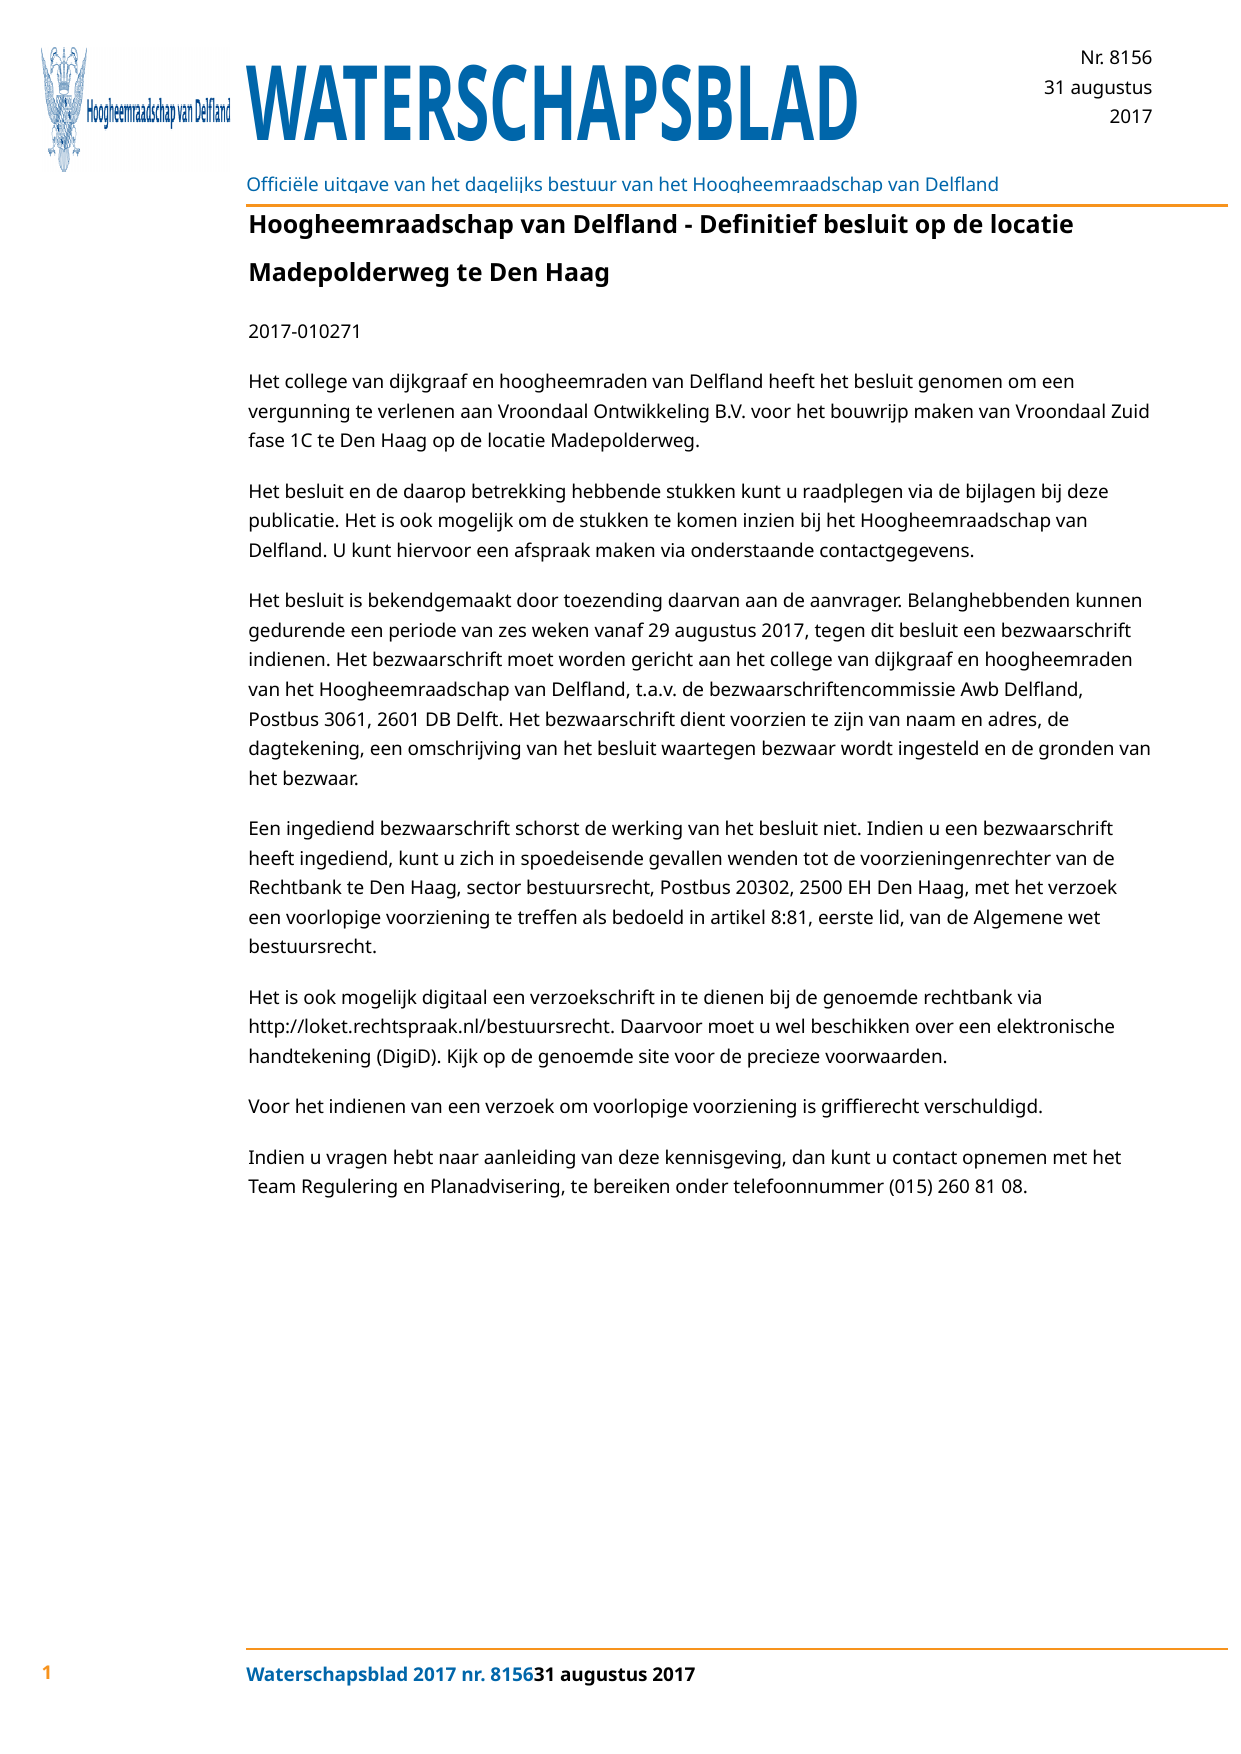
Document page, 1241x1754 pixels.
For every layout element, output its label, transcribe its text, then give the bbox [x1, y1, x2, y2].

text Het besluit en de daarop betrekking hebbende stukken kunt u raadplegen via de bijlagen bij deze publicatie. Het is ook mogelijk om de stukken te komen inzien bij het Hoogheemraadschap van Delfland. U kunt hiervoor een afspraak maken via onderstaande contactgegevens. [248, 478, 1152, 563]
text Het college van dijkgraaf en hoogheemraden van Delfland heeft het besluit genomen om een vergunning te verlenen aan Vroondaal Ontwikkeling B.V. voor het bouwrijp maken van Vroondaal Zuid fase 1C te Den Haag op de locatie Madepolderweg. [248, 368, 1152, 453]
text 2017-010271 [248, 318, 1152, 344]
text Het is ook mogelijk digitaal een verzoekschrift in te dienen bij de genoemde rechtbank via http://loket.rechtspraak.nl/bestuursrecht. Daarvoor moet u wel beschikken over een elektronische handtekening (DigiD). Kijk op de genoemde site voor de precieze voorwaarden. [248, 984, 1152, 1069]
text Hoogheemraadschap van Delfland - Definitief besluit op de locatie Madepolderweg te Den Haag [248, 207, 1152, 288]
text Voor het indienen van een verzoek om voorlopige voorziening is griffierecht verschuldigd. [248, 1094, 1152, 1119]
picture [41, 47, 231, 172]
text Een ingediend bezwaarschrift schorst de werking van het besluit niet. Indien u een bezwaarschrift heeft ingediend, kunt u zich in spoedeisende gevallen wenden tot de voorzieningenrechter van de Rechtbank te Den Haag, sector bestuursrecht, Postbus 20302, 2500 EH Den Haag, met het verzoek een voorlopige voorziening te treffen als bedoeld in artikel 8:81, eerste lid, van de Algemene wet bestuursrecht. [248, 815, 1152, 959]
text Het besluit is bekendgemaakt door toezending daarvan aan de aanvrager. Belanghebbenden kunnen gedurende een periode van zes weken vanaf 29 augustus 2017, tegen dit besluit een bezwaarschrift indienen. Het bezwaarschrift moet worden gericht aan het college van dijkgraaf en hoogheemraden van het Hoogheemraadschap van Delfland, t.a.v. de bezwaarschriftencommissie Awb Delfland, Postbus 3061, 2601 DB Delft. Het bezwaarschrift dient voorzien te zijn van naam en adres, de dagtekening, een omschrijving van het besluit waartegen bezwaar wordt ingesteld en de gronden van het bezwaar. [248, 587, 1152, 791]
text Indien u vragen hebt naar aanleiding van deze kennisgeving, dan kunt u contact opnemen met het Team Regulering en Planadvisering, te bereiken onder telefoonnummer (015) 260 81 08. [248, 1144, 1152, 1199]
